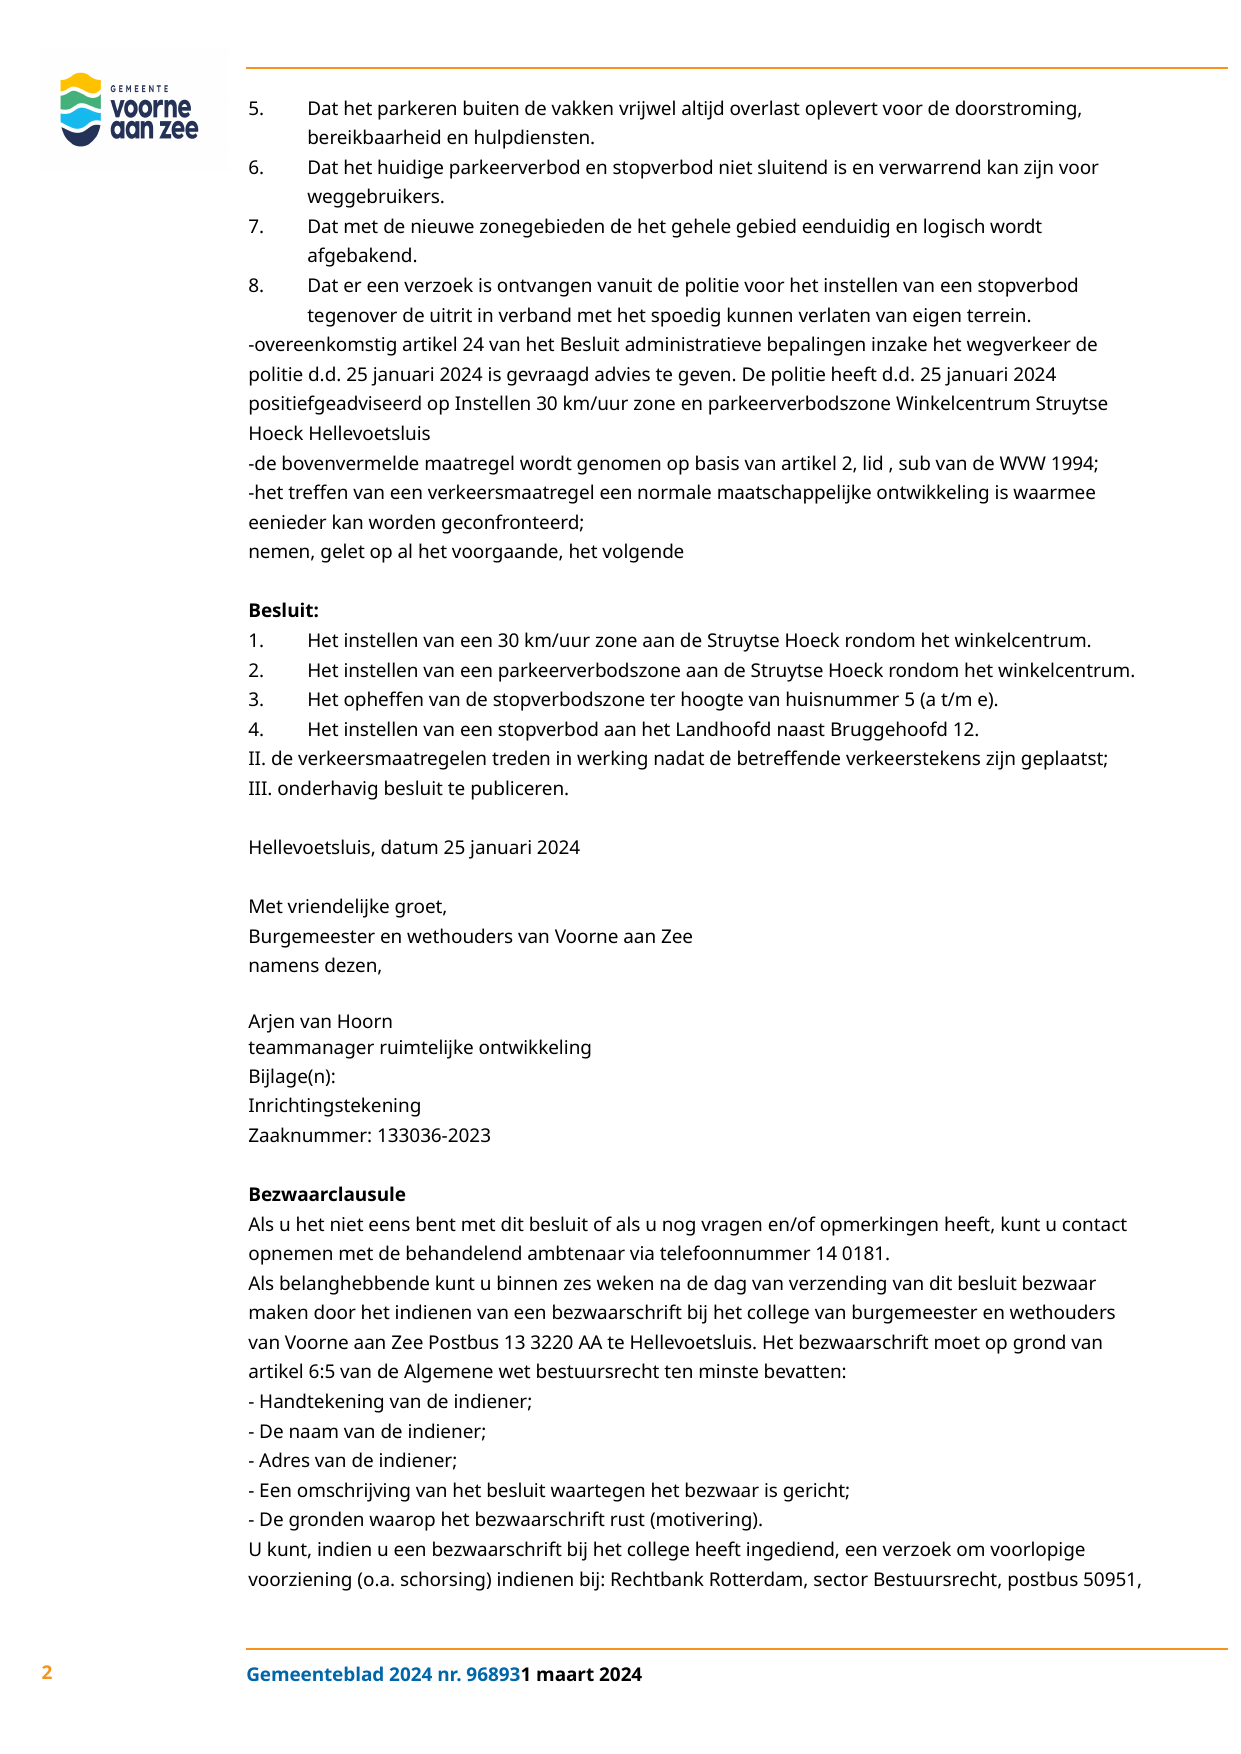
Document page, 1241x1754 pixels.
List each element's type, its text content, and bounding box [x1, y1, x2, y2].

text III. onderhavig besluit te publiceren. [248, 775, 1152, 801]
list Het opheffen van de stopverbodszone ter hoogte van huisnummer 5 (a t/m e). [248, 686, 1152, 712]
table_cell teammanager ruimtelijke ontwikkeling [248, 1034, 1152, 1059]
text U kunt, indien u een bezwaarschrift bij het college heeft ingediend, een verzoek om voorlopige voorziening (o.a. schorsing) indienen bij: Rechtbank Rotterdam, sector Bestuursrecht, postbus 50951, [248, 1536, 1152, 1591]
text Zaaknummer: 133036-2023 [248, 1122, 1152, 1148]
table_header [248, 983, 1152, 1008]
text Hellevoetsluis, datum 25 januari 2024 [248, 834, 1152, 860]
list Het instellen van een 30 km/uur zone aan de Struytse Hoeck rondom het winkelcentrum. [248, 627, 1152, 653]
text nemen, gelet op al het voorgaande, het volgende [248, 538, 1152, 564]
text Burgemeester en wethouders van Voorne aan Zee [248, 923, 1152, 949]
text - Een omschrijving van het besluit waartegen het bezwaar is gericht; [248, 1477, 1152, 1503]
text - Adres van de indiener; [248, 1447, 1152, 1473]
list Dat er een verzoek is ontvangen vanuit de politie voor het instellen van een stopverbod tegenover de uitrit in verband met het spoedig kunnen verlaten van eigen terrein. [248, 272, 1152, 328]
text Besluit: [248, 598, 1152, 623]
picture [41, 47, 231, 172]
text - Handtekening van de indiener; [248, 1388, 1152, 1414]
list Het instellen van een parkeerverbodszone aan de Struytse Hoeck rondom het winkelcentrum. [248, 657, 1152, 683]
text Bezwaarclausule [248, 1181, 1152, 1207]
text -de bovenvermelde maatregel wordt genomen op basis van artikel 2, lid , sub van de WVW 1994; [248, 450, 1152, 476]
text -overeenkomstig artikel 24 van het Besluit administratieve bepalingen inzake het wegverkeer de politie d.d. 25 januari 2024 is gevraagd advies te geven. De politie heeft d.d. 25 januari 2024 positiefgeadviseerd op Instellen 30 km/uur zone en parkeerverbodszone Winkelcentrum Struytse Hoeck Hellevoetsluis [248, 331, 1152, 446]
text Als u het niet eens bent met dit besluit of als u nog vragen en/of opmerkingen heeft, kunt u contact opnemen met de behandelend ambtenaar via telefoonnummer 14 0181. [248, 1211, 1152, 1266]
text - De gronden waarop het bezwaarschrift rust (motivering). [248, 1507, 1152, 1532]
text Bijlage(n): [248, 1063, 1152, 1088]
text -het treffen van een verkeersmaatregel een normale maatschappelijke ontwikkeling is waarmee eenieder kan worden geconfronteerd; [248, 479, 1152, 535]
list Dat met de nieuwe zonegebieden de het gehele gebied eenduidig en logisch wordt afgebakend. [248, 213, 1152, 268]
table_cell Arjen van Hoorn [248, 1008, 1152, 1034]
text II. de verkeersmaatregelen treden in werking nadat de betreffende verkeerstekens zijn geplaatst; [248, 746, 1152, 771]
text namens dezen, [248, 953, 1152, 978]
text - De naam van de indiener; [248, 1418, 1152, 1443]
text Als belanghebbende kunt u binnen zes weken na de dag van verzending van dit besluit bezwaar maken door het indienen van een bezwaarschrift bij het college van burgemeester en wethouders van Voorne aan Zee Postbus 13 3220 AA te Hellevoetsluis. Het bezwaarschrift moet op grond van artikel 6:5 van de Algemene wet bestuursrecht ten minste bevatten: [248, 1270, 1152, 1384]
list Dat het huidige parkeerverbod en stopverbod niet sluitend is en verwarrend kan zijn voor weggebruikers. [248, 154, 1152, 209]
text Met vriendelijke groet, [248, 893, 1152, 919]
list Het instellen van een stopverbod aan het Landhoofd naast Bruggehoofd 12. [248, 716, 1152, 742]
text Inrichtingstekening [248, 1092, 1152, 1118]
list Dat het parkeren buiten de vakken vrijwel altijd overlast oplevert voor de doorstroming, bereikbaarheid en hulpdiensten. [248, 95, 1152, 150]
